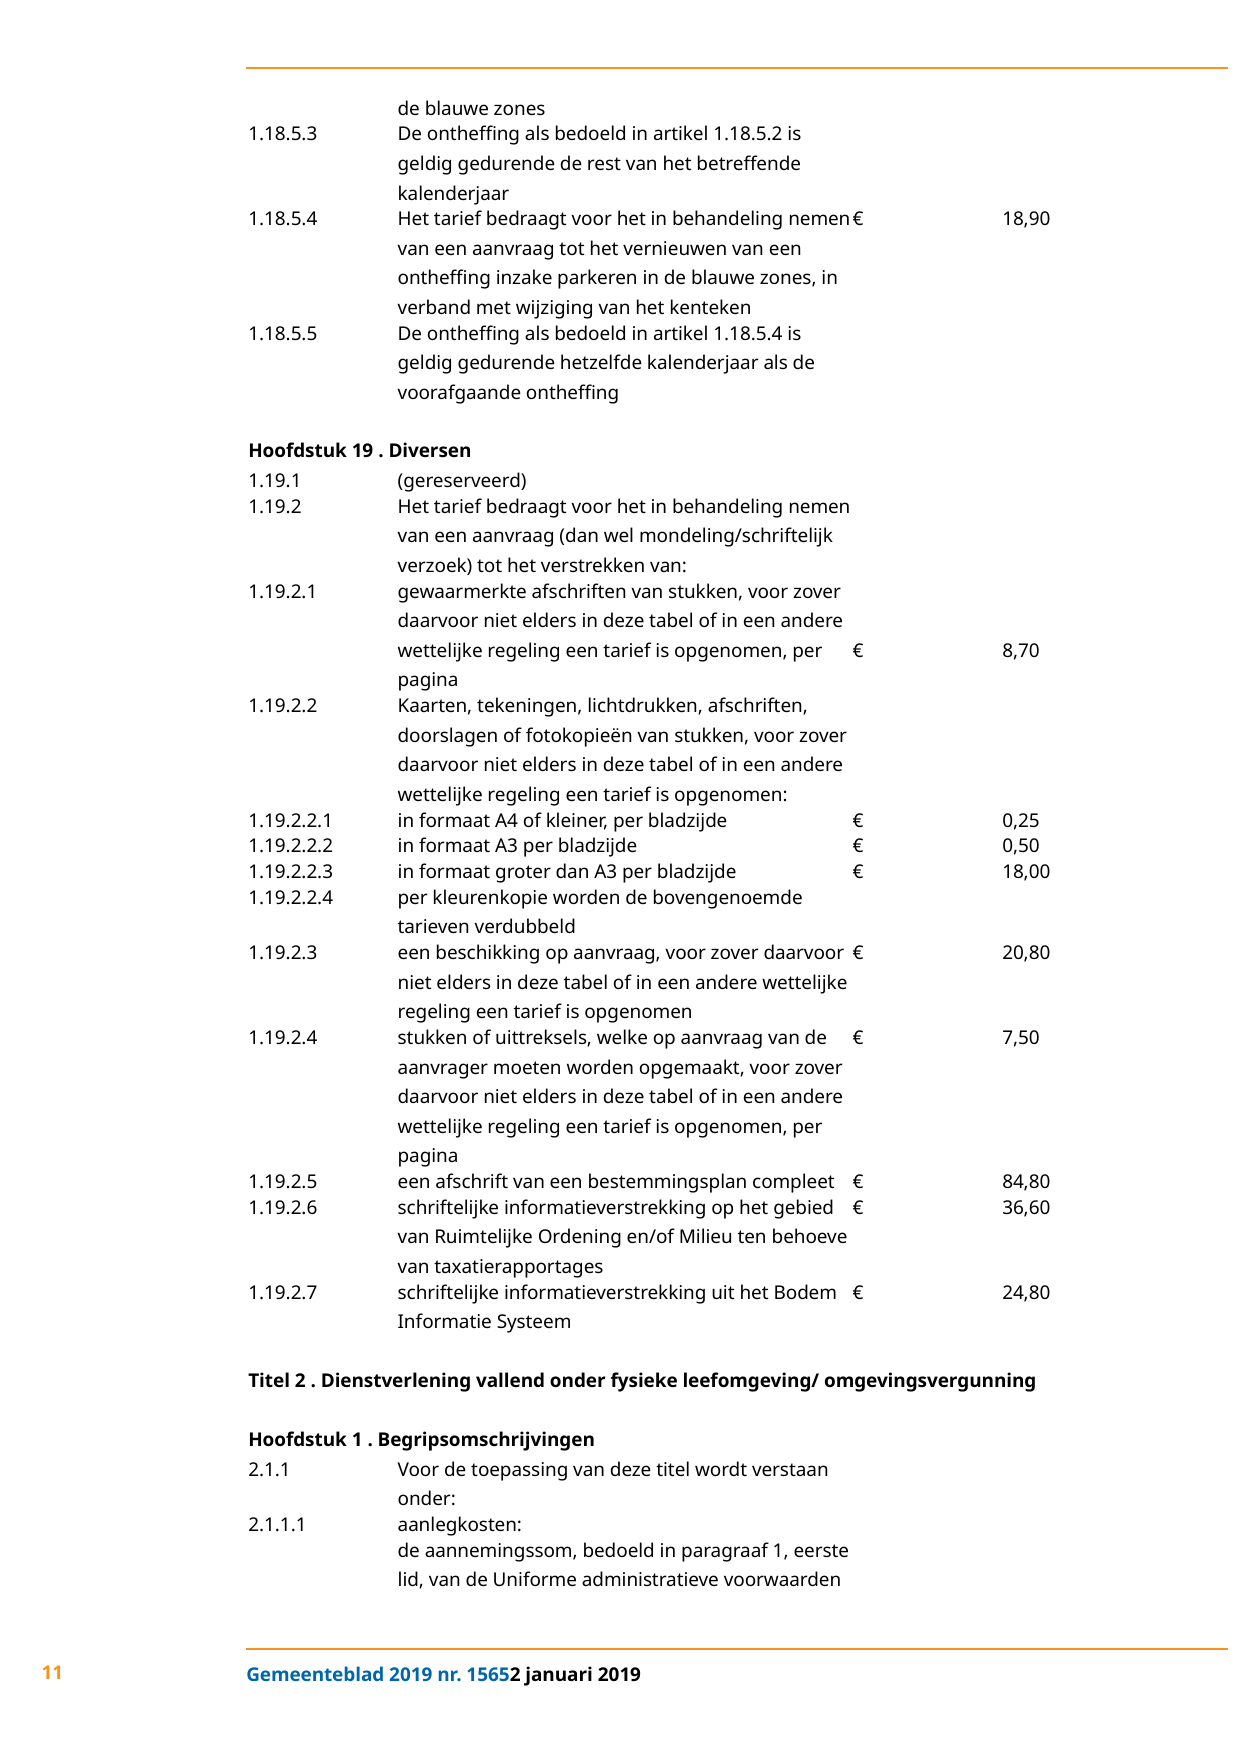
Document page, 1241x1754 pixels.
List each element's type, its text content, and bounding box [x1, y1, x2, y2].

table_cell 18,00 [1002, 858, 1152, 884]
table_cell Het tarief bedraagt voor het in behandeling nemen van een aanvraag tot het vernieuwen van een ontheffing inzake parkeren in de blauwe zones, in verband met wijziging van het kenteken [398, 205, 852, 320]
table_cell 36,60 [1002, 1194, 1152, 1279]
table_cell gewaarmerkte afschriften van stukken, voor zover daarvoor niet elders in deze tabel of in een andere wettelijke regeling een tarief is opgenomen, per pagina [398, 578, 852, 692]
table_cell 1.19.2.2 [248, 693, 397, 807]
table_header [853, 1456, 1002, 1511]
table_cell [853, 320, 1002, 405]
table_cell [1002, 95, 1152, 121]
table_cell [853, 493, 1002, 578]
table_cell 18,90 [1002, 205, 1152, 320]
table_cell [853, 693, 1002, 807]
table_cell De ontheffing als bedoeld in artikel 1.18.5.2 is geldig gedurende de rest van het betreffende kalenderjaar [398, 121, 852, 205]
table_cell 1.19.2.2.3 [248, 858, 397, 884]
picture [41, 47, 231, 172]
table_cell [853, 1537, 1002, 1592]
table_cell de blauwe zones [398, 95, 852, 121]
table_cell € [853, 1194, 1002, 1279]
table_cell € [853, 807, 1002, 833]
table_cell een beschikking op aanvraag, voor zover daarvoor niet elders in deze tabel of in een andere wettelijke regeling een tarief is opgenomen [398, 939, 852, 1024]
table_cell 1.18.5.4 [248, 205, 397, 320]
table_cell [248, 95, 397, 121]
table_cell [1002, 493, 1152, 578]
table_header [853, 467, 1002, 493]
table_header Voor de toepassing van deze titel wordt verstaan onder: [398, 1456, 852, 1511]
table_header 1.19.1 [248, 467, 397, 493]
table_cell 0,50 [1002, 833, 1152, 858]
table_cell 1.19.2 [248, 493, 397, 578]
table_cell € [853, 1279, 1002, 1334]
table_cell € [853, 578, 1002, 692]
table_cell 20,80 [1002, 939, 1152, 1024]
table_cell 0,25 [1002, 807, 1152, 833]
table_cell € [853, 1024, 1002, 1168]
table_cell [248, 1537, 397, 1592]
table_cell [1002, 1537, 1152, 1592]
table_cell 2.1.1.1 [248, 1511, 397, 1537]
table_cell € [853, 205, 1002, 320]
table_header 2.1.1 [248, 1456, 397, 1511]
table_cell 1.19.2.2.2 [248, 833, 397, 858]
table_cell Het tarief bedraagt voor het in behandeling nemen van een aanvraag (dan wel mondeling/schriftelijk verzoek) tot het verstrekken van: [398, 493, 852, 578]
table_cell 1.19.2.2.1 [248, 807, 397, 833]
table_header [1002, 467, 1152, 493]
table_cell 24,80 [1002, 1279, 1152, 1334]
table_cell € [853, 939, 1002, 1024]
table_cell [853, 95, 1002, 121]
table_cell € [853, 1168, 1002, 1194]
table_cell schriftelijke informatieverstrekking uit het Bodem Informatie Systeem [398, 1279, 852, 1334]
table_cell [1002, 693, 1152, 807]
table_cell in formaat A3 per bladzijde [398, 833, 852, 858]
table_cell stukken of uittreksels, welke op aanvraag van de aanvrager moeten worden opgemaakt, voor zover daarvoor niet elders in deze tabel of in een andere wettelijke regeling een tarief is opgenomen, per pagina [398, 1024, 852, 1168]
table_cell 1.19.2.7 [248, 1279, 397, 1334]
table_cell [853, 1511, 1002, 1537]
table_cell aanlegkosten: [398, 1511, 852, 1537]
table_header (gereserveerd) [398, 467, 852, 493]
table_cell per kleurenkopie worden de bovengenoemde tarieven verdubbeld [398, 884, 852, 939]
table_cell 1.18.5.3 [248, 121, 397, 205]
table_cell 8,70 [1002, 578, 1152, 692]
table_cell schriftelijke informatieverstrekking op het gebied van Ruimtelijke Ordening en/of Milieu ten behoeve van taxatierapportages [398, 1194, 852, 1279]
table_cell 1.19.2.1 [248, 578, 397, 692]
text Hoofdstuk 1 . Begripsomschrijvingen [248, 1426, 1152, 1452]
table_cell [1002, 320, 1152, 405]
table_cell in formaat groter dan A3 per bladzijde [398, 858, 852, 884]
table_cell € [853, 858, 1002, 884]
table_cell 7,50 [1002, 1024, 1152, 1168]
table_cell [1002, 1511, 1152, 1537]
table_cell 1.19.2.3 [248, 939, 397, 1024]
table_header [1002, 1456, 1152, 1511]
table_cell in formaat A4 of kleiner, per bladzijde [398, 807, 852, 833]
table_cell € [853, 833, 1002, 858]
table_cell [853, 121, 1002, 205]
table_cell [1002, 884, 1152, 939]
table_cell een afschrift van een bestemmingsplan compleet [398, 1168, 852, 1194]
table_cell 1.19.2.4 [248, 1024, 397, 1168]
table_cell 1.19.2.5 [248, 1168, 397, 1194]
table_cell 1.19.2.6 [248, 1194, 397, 1279]
table_cell [1002, 121, 1152, 205]
table_cell 84,80 [1002, 1168, 1152, 1194]
table_cell 1.18.5.5 [248, 320, 397, 405]
table_cell De ontheffing als bedoeld in artikel 1.18.5.4 is geldig gedurende hetzelfde kalenderjaar als de voorafgaande ontheffing [398, 320, 852, 405]
table_cell 1.19.2.2.4 [248, 884, 397, 939]
text Titel 2 . Dienstverlening vallend onder fysieke leefomgeving/ omgevingsvergunning [248, 1367, 1152, 1393]
table_cell Kaarten, tekeningen, lichtdrukken, afschriften, doorslagen of fotokopieën van stukken, voor zover daarvoor niet elders in deze tabel of in een andere wettelijke regeling een tarief is opgenomen: [398, 693, 852, 807]
table_cell de aannemingssom, bedoeld in paragraaf 1, eerste lid, van de Uniforme administratieve voorwaarden [398, 1537, 852, 1592]
text Hoofdstuk 19 . Diversen [248, 438, 1152, 463]
table_cell [853, 884, 1002, 939]
